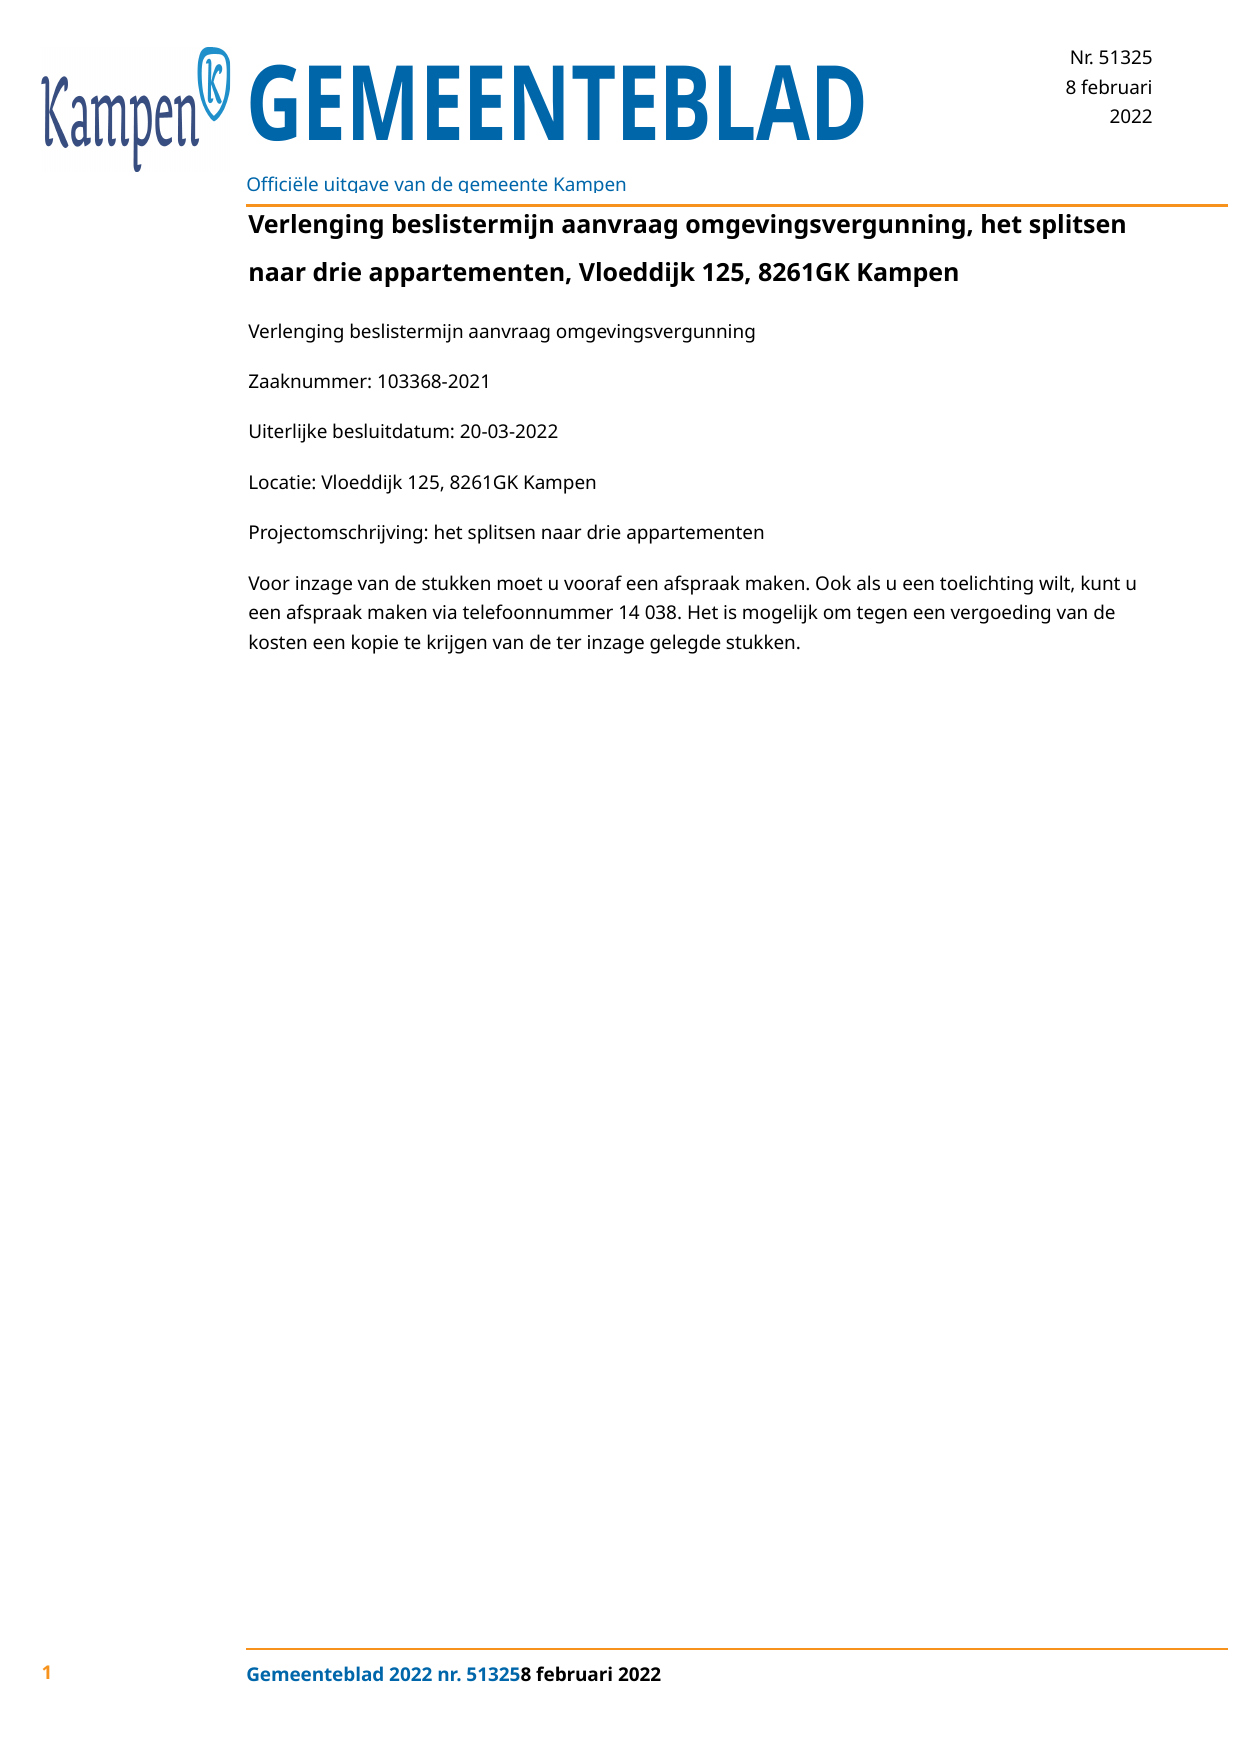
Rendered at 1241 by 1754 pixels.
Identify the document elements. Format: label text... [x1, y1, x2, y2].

text Verlenging beslistermijn aanvraag omgevingsvergunning, het splitsen naar drie appartementen, Vloeddijk 125, 8261GK Kampen [248, 207, 1152, 288]
text Voor inzage van de stukken moet u vooraf een afspraak maken. Ook als u een toelichting wilt, kunt u een afspraak maken via telefoonnummer 14 038. Het is mogelijk om tegen een vergoeding van de kosten een kopie te krijgen van de ter inzage gelegde stukken. [248, 570, 1152, 655]
text Projectomschrijving: het splitsen naar drie appartementen [248, 519, 1152, 545]
picture [41, 47, 231, 172]
text Locatie: Vloeddijk 125, 8261GK Kampen [248, 469, 1152, 495]
text Uiterlijke besluitdatum: 20-03-2022 [248, 419, 1152, 444]
text Zaaknummer: 103368-2021 [248, 368, 1152, 394]
text Verlenging beslistermijn aanvraag omgevingsvergunning [248, 318, 1152, 344]
